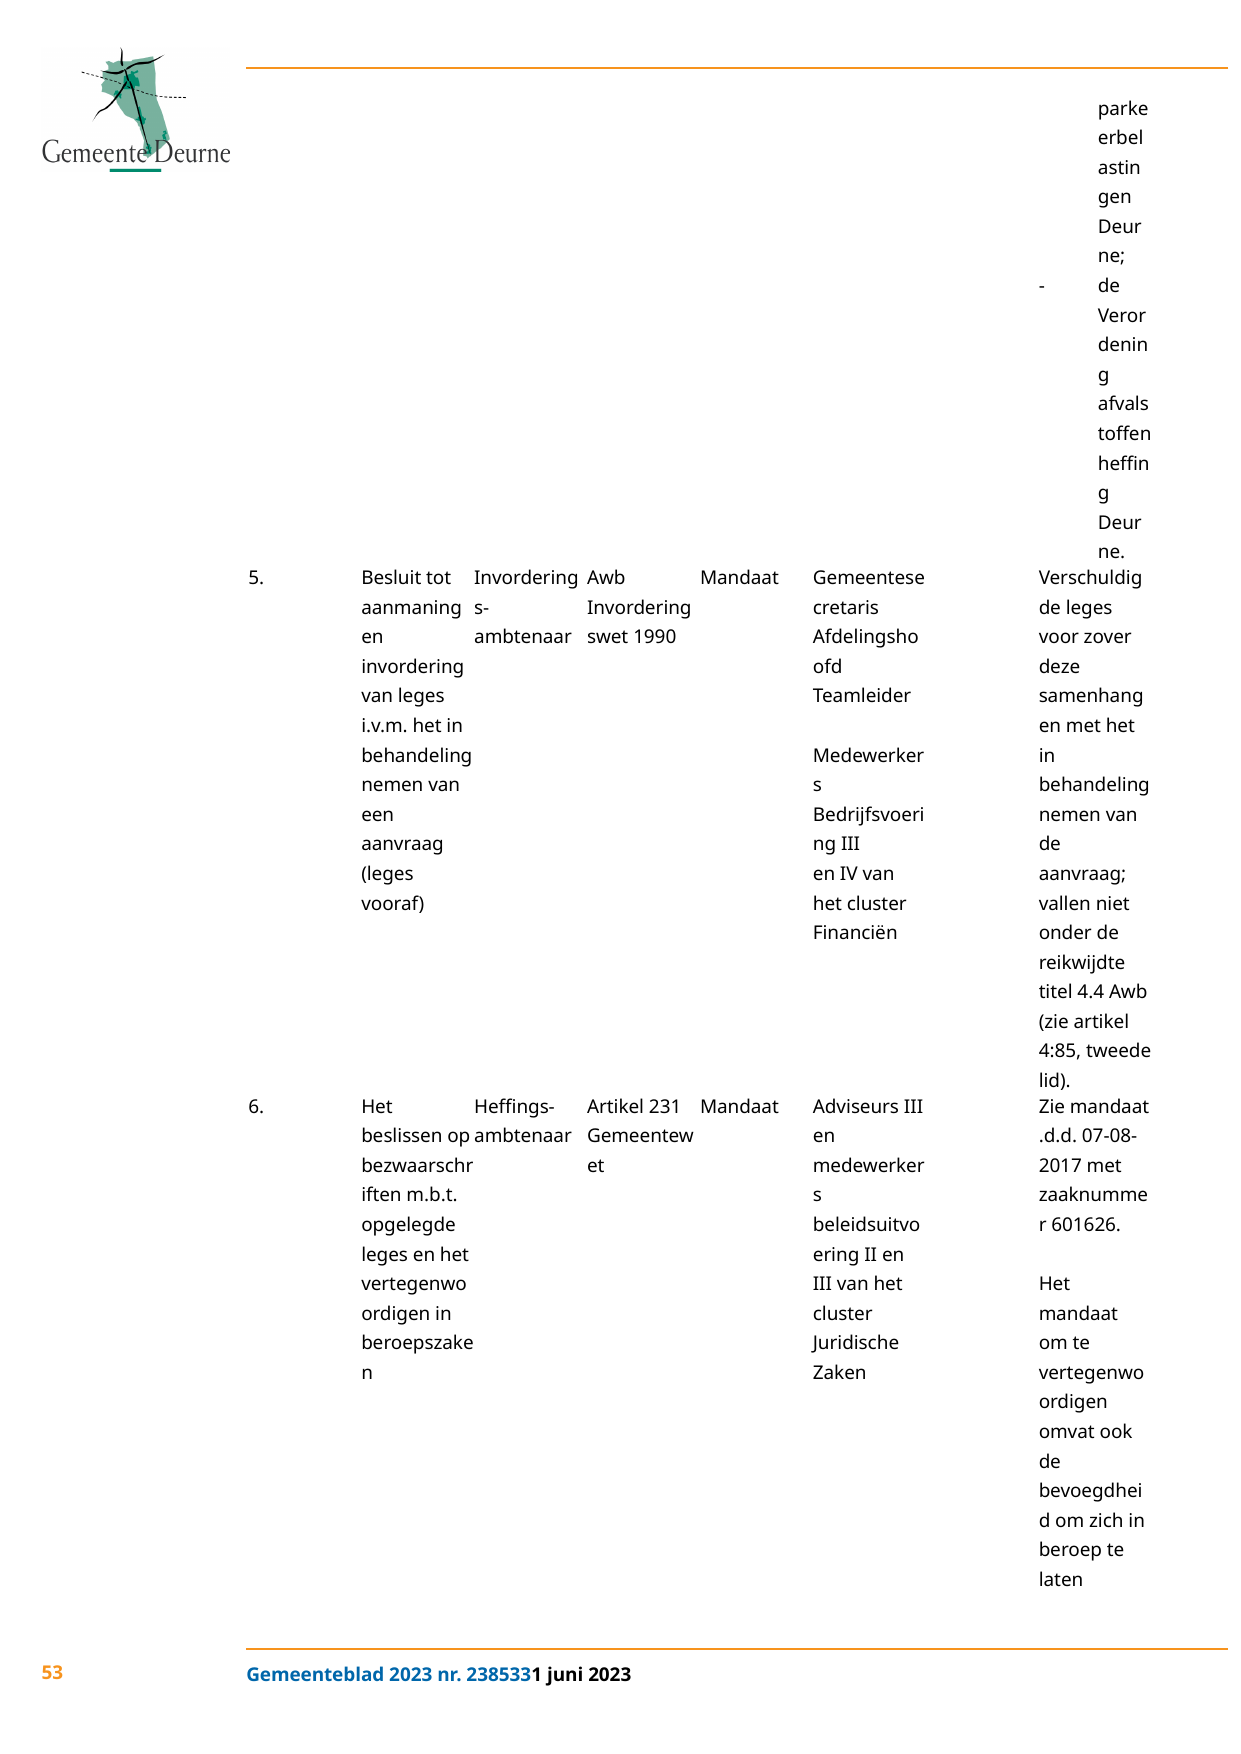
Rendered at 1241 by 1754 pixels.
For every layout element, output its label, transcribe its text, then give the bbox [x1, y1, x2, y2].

table_cell Heffings-ambtenaar [474, 1093, 587, 1592]
table_cell 6. [248, 1093, 361, 1592]
table_cell Het beslissen op bezwaarschriften m.b.t. opgelegde leges en het vertegenwoordigen in beroepszaken [361, 1093, 474, 1592]
table_cell [587, 95, 700, 564]
table_cell [361, 95, 474, 564]
table_cell [926, 564, 1038, 1093]
table_cell [700, 95, 813, 564]
table_cell Invorderings-ambtenaar [474, 564, 587, 1093]
table_cell Verschuldigde leges voor zover deze samenhangen met het in behandeling nemen van de aanvraag; vallen niet onder de reikwijdte titel 4.4 Awb (zie artikel 4:85, tweede lid). [1039, 564, 1152, 1093]
table_cell Zie mandaat .d.d. 07-08-2017 met zaaknummer 601626. Het mandaat om te vertegenwoordigen omvat ook de bevoegdheid om zich in beroep te laten [1039, 1093, 1152, 1592]
table_cell [926, 1093, 1038, 1592]
table_cell Mandaat [700, 564, 813, 1093]
table_cell [813, 95, 926, 564]
table_cell Awb Invorderingswet 1990 [587, 564, 700, 1093]
table_cell Gemeentesecretaris Afdelingshoofd Teamleider Medewerkers Bedrijfsvoering III en IV van het cluster Financiën [813, 564, 926, 1093]
table_cell Mandaat [700, 1093, 813, 1592]
picture [41, 47, 231, 172]
table_cell 5. [248, 564, 361, 1093]
table_cell Adviseurs III en medewerkers beleidsuitvoering II en III van het cluster Juridische Zaken [813, 1093, 926, 1592]
table_cell Artikel 231 Gemeentewet [587, 1093, 700, 1592]
table_cell [248, 95, 361, 564]
table_cell Besluit tot aanmaning en invordering van leges i.v.m. het in behandeling nemen van een aanvraag (leges vooraf) [361, 564, 474, 1093]
table_cell [926, 95, 1038, 564]
table_cell [474, 95, 587, 564]
table_cell parkeerbelastingen Deurne; de Verordening afvalstoffenheffing Deurne. [1039, 95, 1152, 564]
